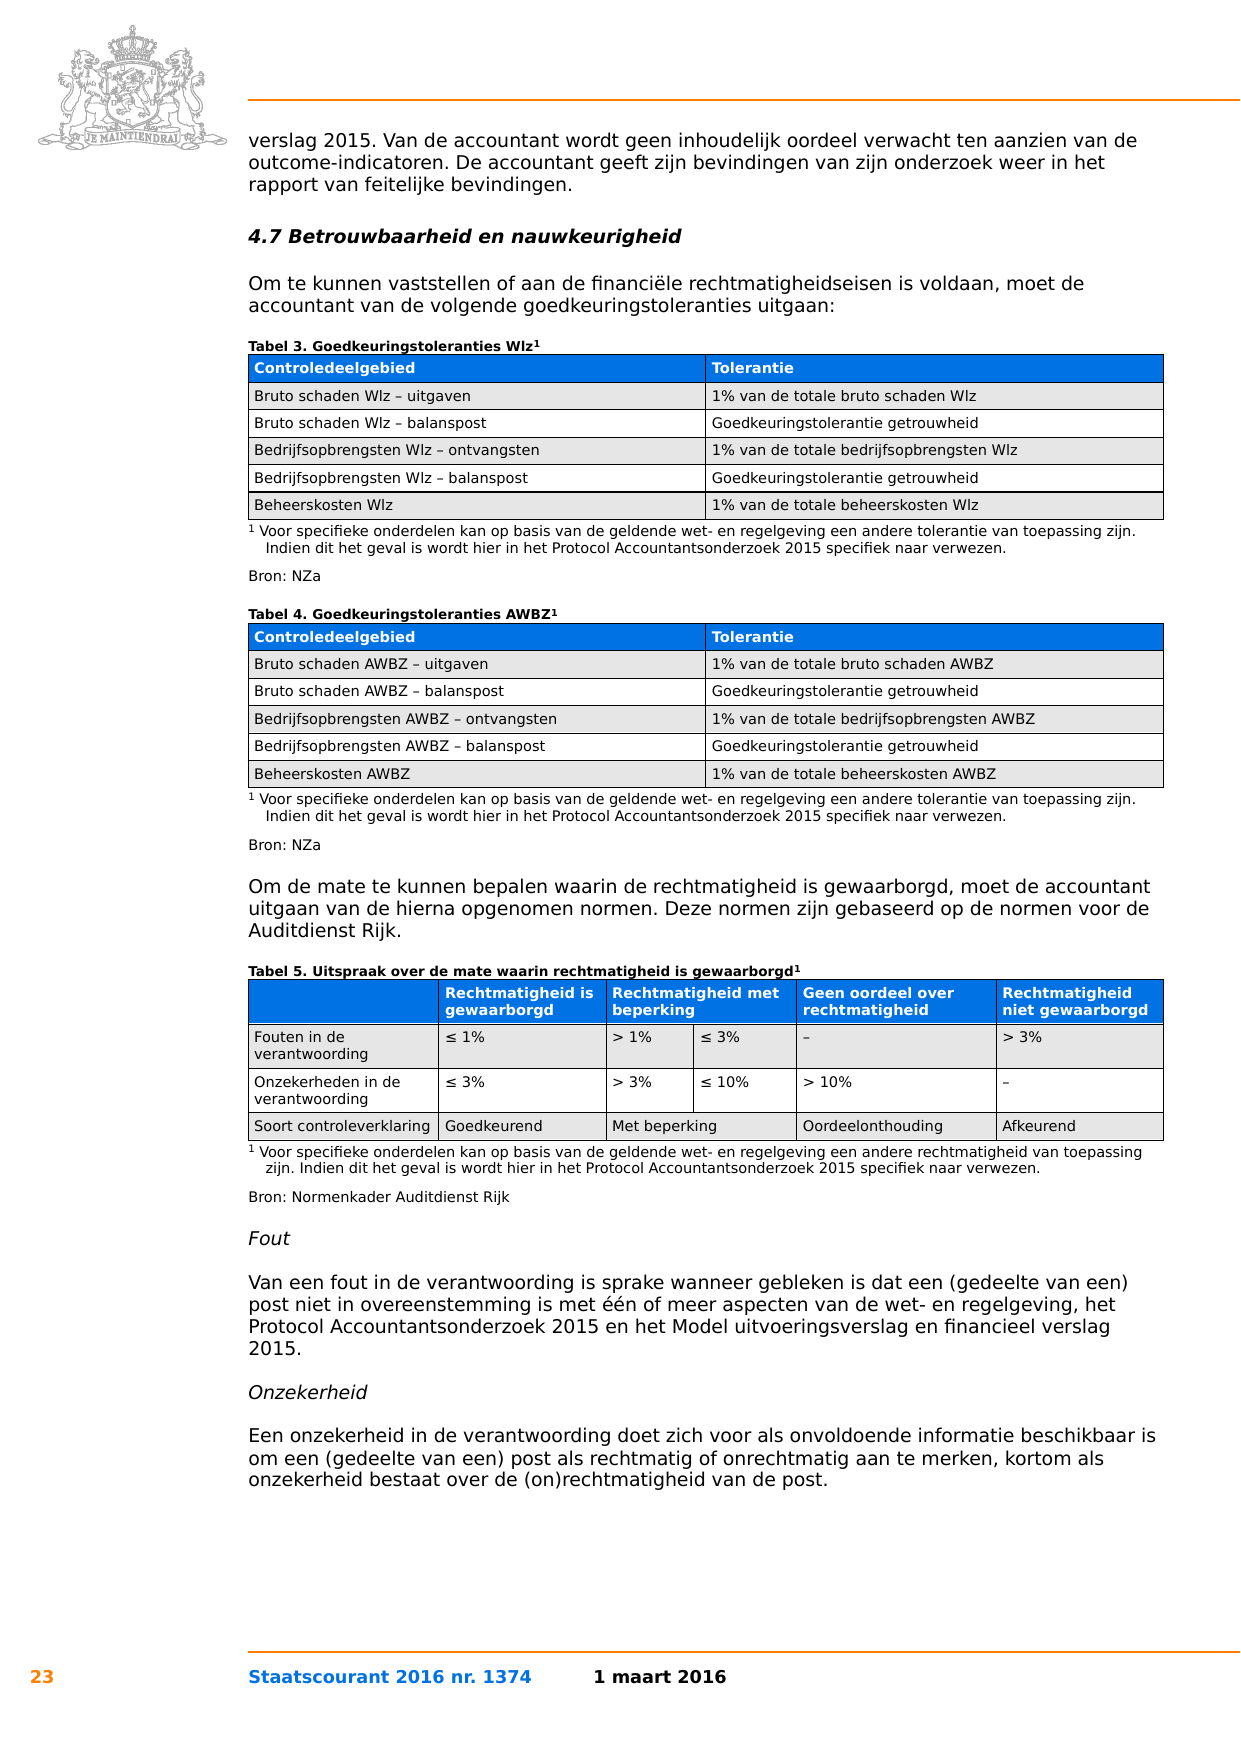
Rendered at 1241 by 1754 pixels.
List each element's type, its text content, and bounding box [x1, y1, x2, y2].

table_cell ≤ 10% [694, 1069, 796, 1112]
table_cell Tolerantie [706, 624, 1163, 650]
table_cell Onzekerheden in de verantwoording [249, 1069, 438, 1112]
table_cell – [797, 1025, 996, 1068]
table_cell Goedkeurend [439, 1113, 606, 1139]
table_cell > 3% [607, 1069, 693, 1112]
subtitle 4.7 Betrouwbaarheid en nauwkeurigheid [248, 226, 1163, 248]
text Van een fout in de verantwoording is sprake wanneer gebleken is dat een (gedeelte van een) post niet in overeenstemming is met één of meer aspecten van de wet- en regelgeving, het Protocol Accountantsonderzoek 2015 en het Model uitvoeringsverslag en financieel verslag 2015. [248, 1272, 1163, 1360]
table_cell Bedrijfsopbrengsten AWBZ – balanspost [249, 734, 705, 760]
table_cell Bedrijfsopbrengsten Wlz – ontvangsten [249, 438, 705, 464]
table_cell Fouten in de verantwoording [249, 1025, 438, 1068]
table_cell 1% van de totale beheerskosten AWBZ [706, 761, 1163, 787]
text verslag 2015. Van de accountant wordt geen inhoudelijk oordeel verwacht ten aanzien van de outcome-indicatoren. De accountant geeft zijn bevindingen van zijn onderzoek weer in het rapport van feitelijke bevindingen. [248, 130, 1163, 196]
text Om de mate te kunnen bepalen waarin de rechtmatigheid is gewaarborgd, moet de accountant uitgaan van de hierna opgenomen normen. Deze normen zijn gebaseerd op de normen voor de Auditdienst Rijk. [248, 876, 1163, 941]
table_cell Met beperking [607, 1113, 796, 1139]
table_cell Beheerskosten AWBZ [249, 761, 705, 787]
table_cell 1% van de totale bruto schaden AWBZ [706, 651, 1163, 678]
table_cell [249, 980, 438, 1023]
table_cell Bruto schaden Wlz – balanspost [249, 410, 705, 437]
table_header Tabel 4. Goedkeuringstoleranties AWBZ1 [248, 607, 1163, 623]
table_cell Goedkeuringstolerantie getrouwheid [706, 410, 1163, 437]
table_cell Rechtmatigheid is gewaarborgd [439, 980, 606, 1023]
table_cell Oordeelonthouding [797, 1113, 996, 1139]
table_cell Goedkeuringstolerantie getrouwheid [706, 734, 1163, 760]
table_cell Rechtmatigheid niet gewaarborgd [997, 980, 1163, 1023]
table_cell Goedkeuringstolerantie getrouwheid [706, 465, 1163, 491]
subtitle Fout [248, 1228, 1163, 1250]
text Een onzekerheid in de verantwoording doet zich voor als onvoldoende informatie beschikbaar is om een (gedeelte van een) post als rechtmatig of onrechtmatig aan te merken, kortom als onzekerheid bestaat over de (on)rechtmatigheid van de post. [248, 1425, 1163, 1491]
table_cell ≤ 3% [694, 1025, 796, 1068]
table_cell 1% van de totale bedrijfsopbrengsten Wlz [706, 438, 1163, 464]
table_cell > 10% [797, 1069, 996, 1112]
table_cell 1 Voor specifieke onderdelen kan op basis van de geldende wet- en regelgeving een andere tolerantie van toepassing zijn. Indien dit het geval is wordt hier in het Protocol Accountantsonderzoek 2015 specifiek naar verwezen. Bron: NZa [248, 788, 1163, 854]
table_cell 1 Voor specifieke onderdelen kan op basis van de geldende wet- en regelgeving een andere tolerantie van toepassing zijn. Indien dit het geval is wordt hier in het Protocol Accountantsonderzoek 2015 specifiek naar verwezen. Bron: NZa [248, 520, 1163, 585]
table_cell Goedkeuringstolerantie getrouwheid [706, 679, 1163, 705]
table_header Tabel 3. Goedkeuringstoleranties Wlz1 [248, 339, 1163, 354]
table_cell 1% van de totale bedrijfsopbrengsten AWBZ [706, 706, 1163, 732]
table_cell Soort controleverklaring [249, 1113, 438, 1139]
table_cell Bedrijfsopbrengsten Wlz – balanspost [249, 465, 705, 491]
table_cell 1 Voor specifieke onderdelen kan op basis van de geldende wet- en regelgeving een andere rechtmatigheid van toepassing zijn. Indien dit het geval is wordt hier in het Protocol Accountantsonderzoek 2015 specifiek naar verwezen. Bron: Normenkader Auditdienst Rijk [248, 1141, 1163, 1206]
table_cell Controledeelgebied [249, 624, 705, 650]
table_header Tabel 5. Uitspraak over de mate waarin rechtmatigheid is gewaarborgd1 [248, 963, 1163, 979]
table_cell Afkeurend [997, 1113, 1163, 1139]
table_cell ≤ 1% [439, 1025, 606, 1068]
table_cell > 3% [997, 1025, 1163, 1068]
text Om te kunnen vaststellen of aan de financiële rechtmatigheidseisen is voldaan, moet de accountant van de volgende goedkeuringstoleranties uitgaan: [248, 273, 1163, 317]
subtitle Onzekerheid [248, 1382, 1163, 1403]
table_cell Bruto schaden AWBZ – balanspost [249, 679, 705, 705]
table_cell 1% van de totale beheerskosten Wlz [706, 493, 1163, 519]
table_cell Bruto schaden Wlz – uitgaven [249, 383, 705, 409]
table_cell > 1% [607, 1025, 693, 1068]
table_cell Controledeelgebied [249, 355, 705, 382]
table_cell ≤ 3% [439, 1069, 606, 1112]
table_cell Beheerskosten Wlz [249, 493, 705, 519]
table_cell Geen oordeel over rechtmatigheid [797, 980, 996, 1023]
table_cell Rechtmatigheid met beperking [607, 980, 796, 1023]
table_cell Bruto schaden AWBZ – uitgaven [249, 651, 705, 678]
table_cell Bedrijfsopbrengsten AWBZ – ontvangsten [249, 706, 705, 732]
table_cell – [997, 1069, 1163, 1112]
picture [38, 25, 227, 150]
table_cell Tolerantie [706, 355, 1163, 382]
table_cell 1% van de totale bruto schaden Wlz [706, 383, 1163, 409]
